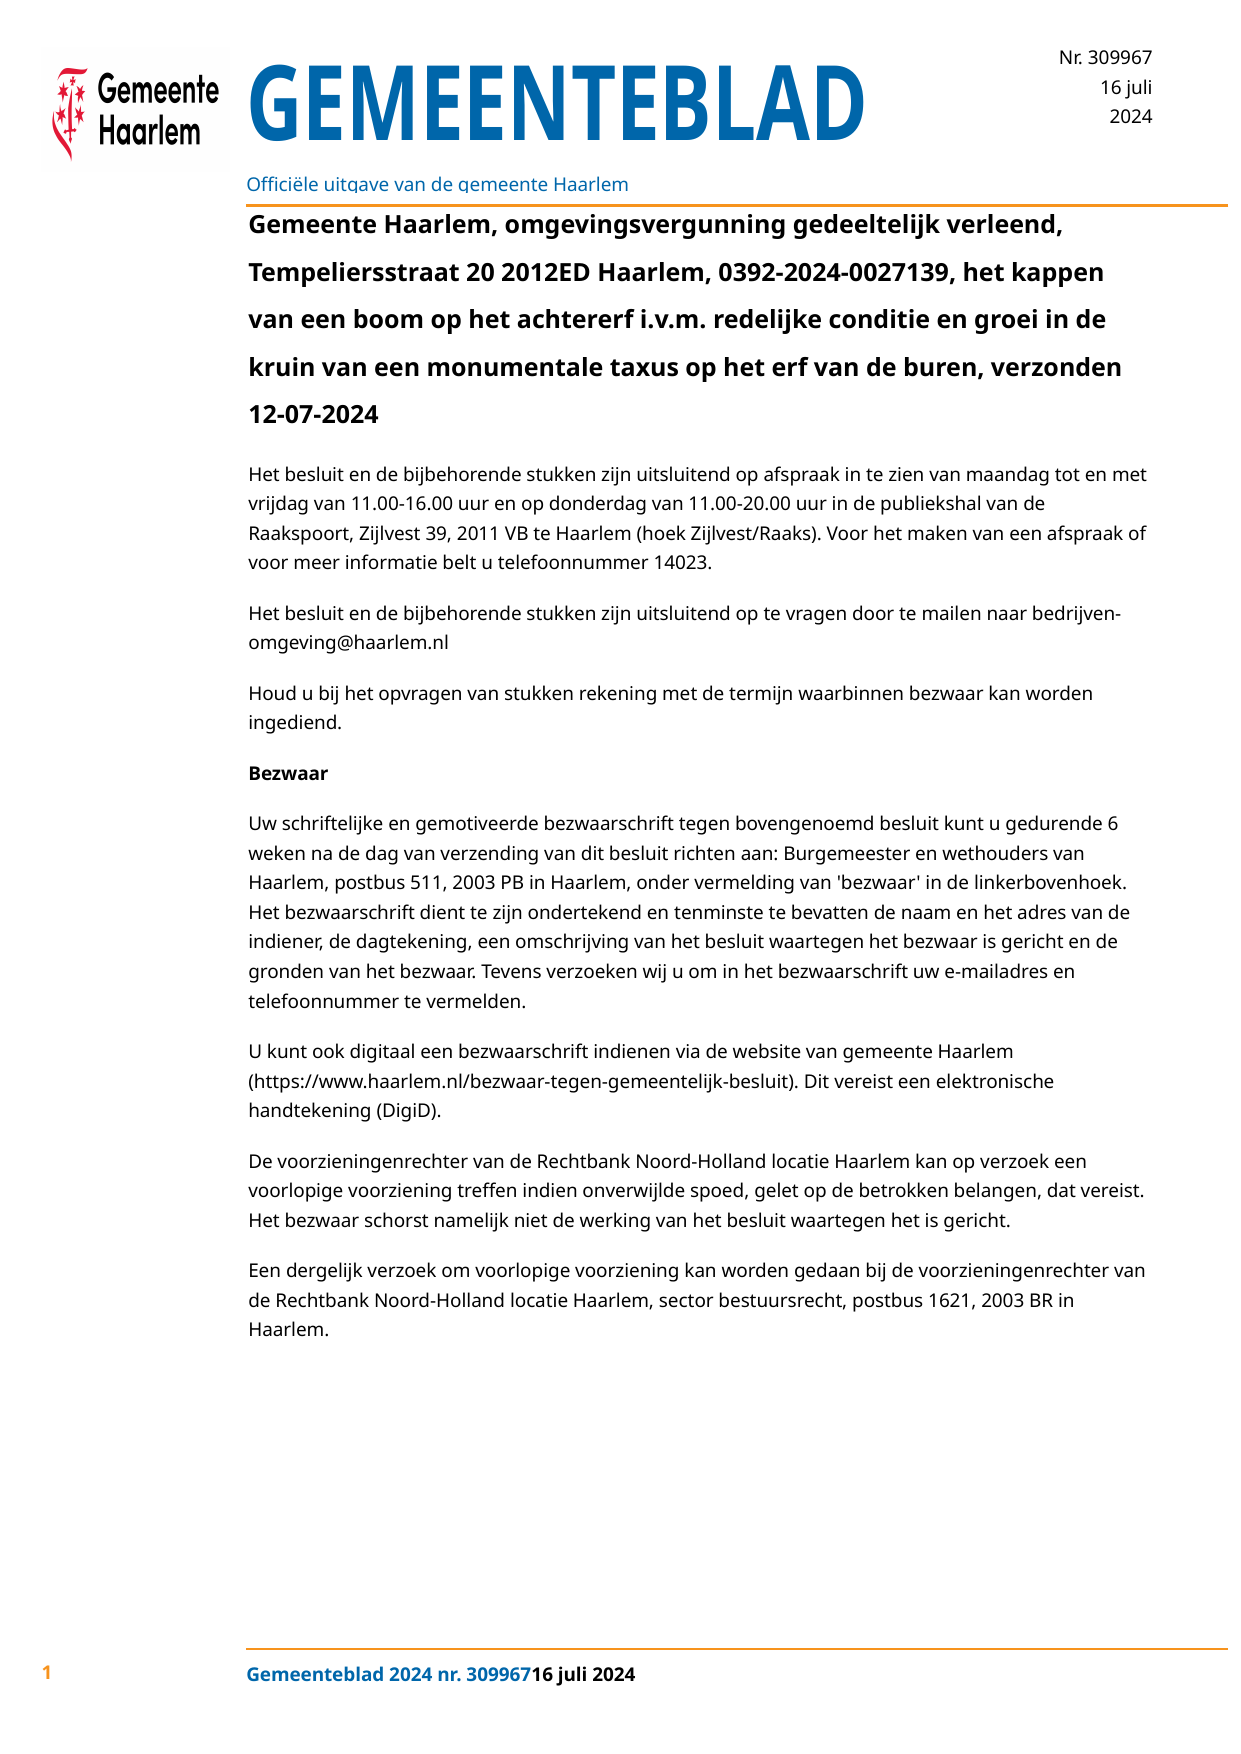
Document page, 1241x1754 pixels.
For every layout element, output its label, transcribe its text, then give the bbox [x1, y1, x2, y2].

text Een dergelijk verzoek om voorlopige voorziening kan worden gedaan bij de voorzieningenrechter van de Rechtbank Noord-Holland locatie Haarlem, sector bestuursrecht, postbus 1621, 2003 BR in Haarlem. [248, 1257, 1152, 1342]
picture [41, 47, 231, 172]
text De voorzieningenrechter van de Rechtbank Noord-Holland locatie Haarlem kan op verzoek een voorlopige voorziening treffen indien onverwijlde spoed, gelet op de betrokken belangen, dat vereist. Het bezwaar schorst namelijk niet de werking van het besluit waartegen het is gericht. [248, 1148, 1152, 1233]
text Bezwaar [248, 760, 1152, 786]
text U kunt ook digitaal een bezwaarschrift indienen via de website van gemeente Haarlem (https://www.haarlem.nl/bezwaar-tegen-gemeentelijk-besluit). Dit vereist een elektronische handtekening (DigiD). [248, 1038, 1152, 1123]
text Uw schriftelijke en gemotiveerde bezwaarschrift tegen bovengenoemd besluit kunt u gedurende 6 weken na de dag van verzending van dit besluit richten aan: Burgemeester en wethouders van Haarlem, postbus 511, 2003 PB in Haarlem, onder vermelding van 'bezwaar' in de linkerbovenhoek. Het bezwaarschrift dient te zijn ondertekend en tenminste te bevatten de naam en het adres van de indiener, de dagtekening, een omschrijving van het besluit waartegen het bezwaar is gericht en de gronden van het bezwaar. Tevens verzoeken wij u om in het bezwaarschrift uw e-mailadres en telefoonnummer te vermelden. [248, 810, 1152, 1013]
text Het besluit en de bijbehorende stukken zijn uitsluitend op te vragen door te mailen naar bedrijven-omgeving@haarlem.nl [248, 600, 1152, 655]
text Houd u bij het opvragen van stukken rekening met de termijn waarbinnen bezwaar kan worden ingediend. [248, 680, 1152, 735]
text Gemeente Haarlem, omgevingsvergunning gedeeltelijk verleend, Tempeliersstraat 20 2012ED Haarlem, 0392-2024-0027139, het kappen van een boom op het achtererf i.v.m. redelijke conditie en groei in de kruin van een monumentale taxus op het erf van de buren, verzonden 12-07-2024 [248, 207, 1152, 431]
text Het besluit en de bijbehorende stukken zijn uitsluitend op afspraak in te zien van maandag tot en met vrijdag van 11.00-16.00 uur en op donderdag van 11.00-20.00 uur in de publiekshal van de Raakspoort, Zijlvest 39, 2011 VB te Haarlem (hoek Zijlvest/Raaks). Voor het maken van een afspraak of voor meer informatie belt u telefoonnummer 14023. [248, 461, 1152, 575]
